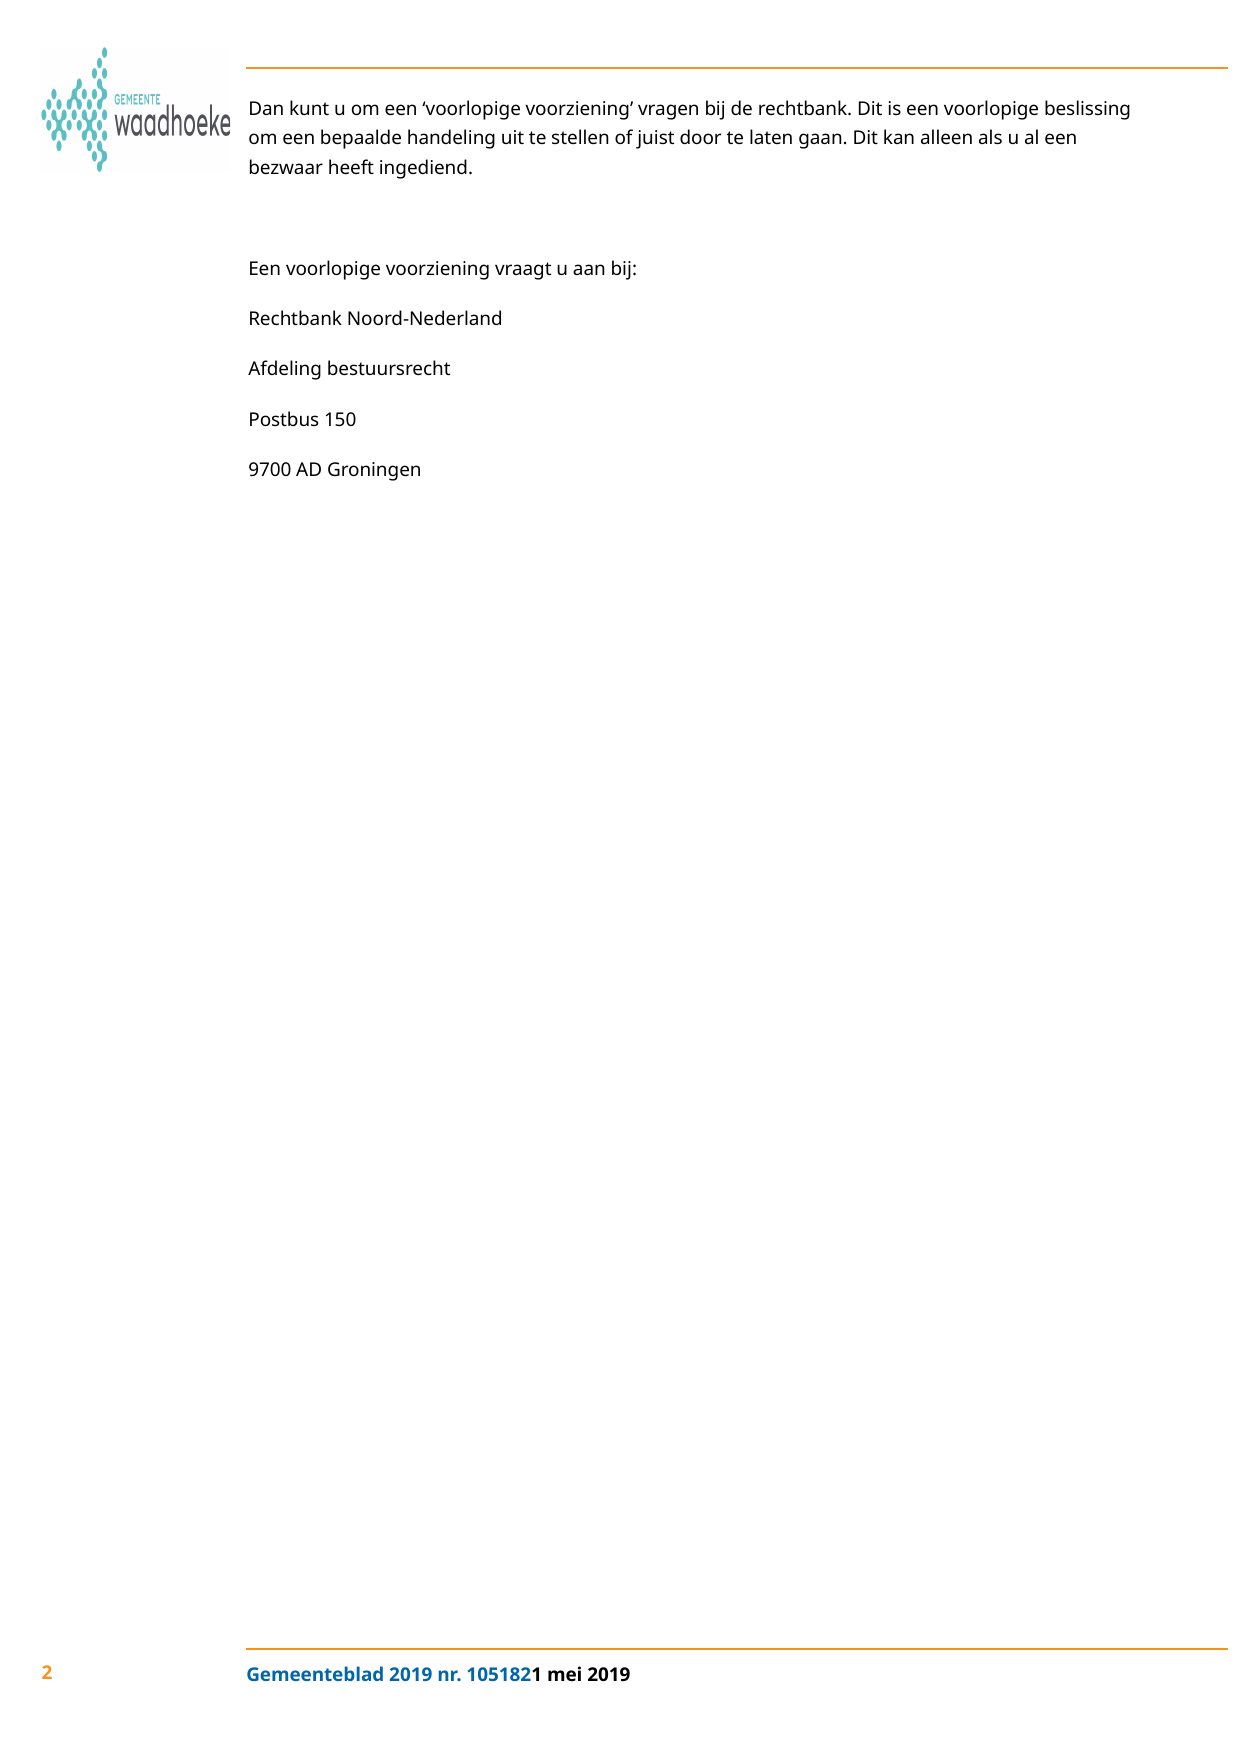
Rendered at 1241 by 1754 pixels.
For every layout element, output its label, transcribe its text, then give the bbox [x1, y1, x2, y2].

text 9700 AD Groningen [248, 456, 1152, 482]
text Dan kunt u om een ‘voorlopige voorziening’ vragen bij de rechtbank. Dit is een voorlopige beslissing om een bepaalde handeling uit te stellen of juist door te laten gaan. Dit kan alleen als u al een bezwaar heeft ingediend. [248, 95, 1152, 180]
text Rechtbank Noord-Nederland [248, 305, 1152, 331]
text Een voorlopige voorziening vraagt u aan bij: [248, 255, 1152, 281]
picture [41, 47, 231, 172]
text Afdeling bestuursrecht [248, 356, 1152, 381]
text Postbus 150 [248, 406, 1152, 432]
